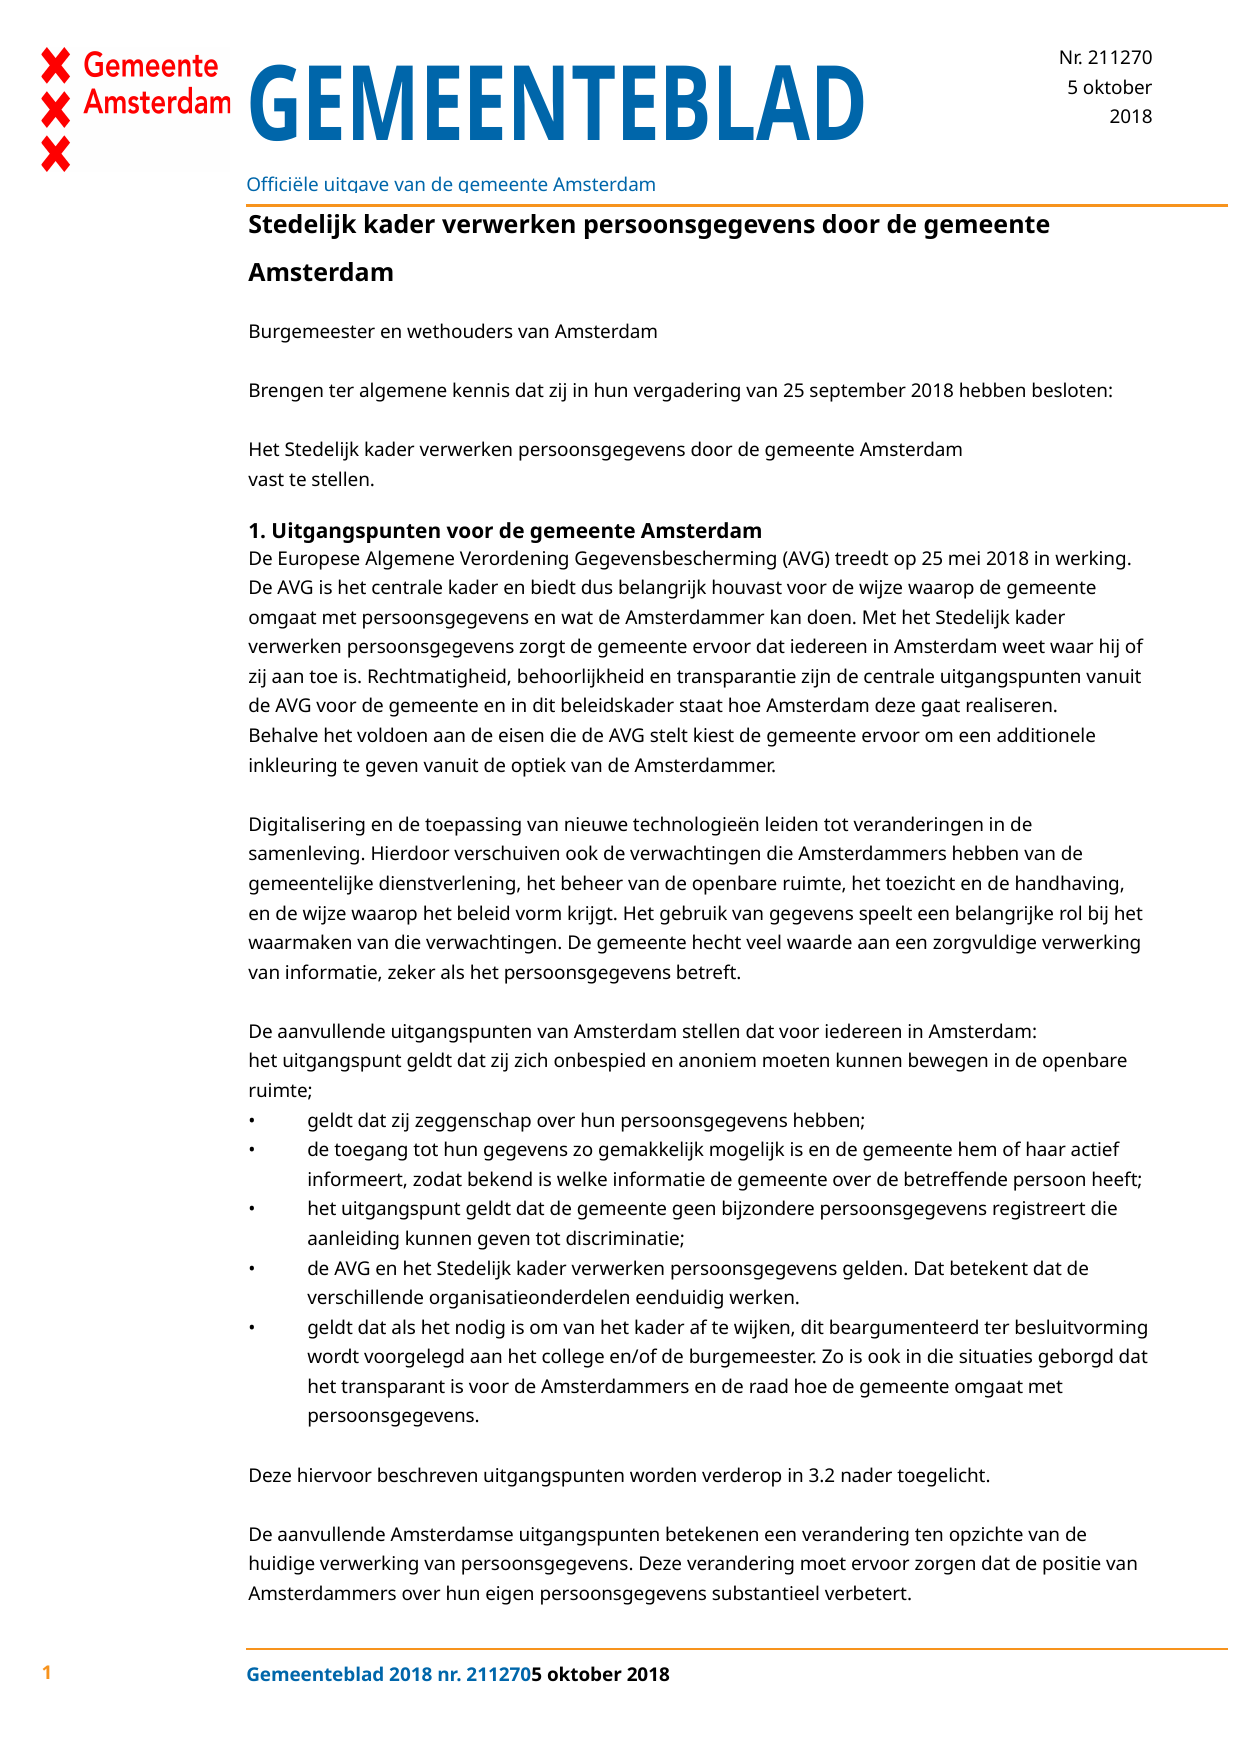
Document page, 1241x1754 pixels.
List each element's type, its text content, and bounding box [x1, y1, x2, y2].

text De aanvullende uitgangspunten van Amsterdam stellen dat voor iedereen in Amsterdam: [248, 1018, 1152, 1044]
text De aanvullende Amsterdamse uitgangspunten betekenen een verandering ten opzichte van de huidige verwerking van persoonsgegevens. Deze verandering moet ervoor zorgen dat de positie van Amsterdammers over hun eigen persoonsgegevens substantieel verbetert. [248, 1521, 1152, 1606]
text De Europese Algemene Verordening Gegevensbescherming (AVG) treedt op 25 mei 2018 in werking. De AVG is het centrale kader en biedt dus belangrijk houvast voor de wijze waarop de gemeente omgaat met persoonsgegevens en wat de Amsterdammer kan doen. Met het Stedelijk kader verwerken persoonsgegevens zorgt de gemeente ervoor dat iedereen in Amsterdam weet waar hij of zij aan toe is. Rechtmatigheid, behoorlijkheid en transparantie zijn de centrale uitgangspunten vanuit de AVG voor de gemeente en in dit beleidskader staat hoe Amsterdam deze gaat realiseren. [248, 545, 1152, 718]
list geldt dat zij zeggenschap over hun persoonsgegevens hebben; [248, 1107, 1152, 1132]
list het uitgangspunt geldt dat de gemeente geen bijzondere persoonsgegevens registreert die aanleiding kunnen geven tot discriminatie; [248, 1196, 1152, 1251]
list de AVG en het Stedelijk kader verwerken persoonsgegevens gelden. Dat betekent dat de verschillende organisatieonderdelen eenduidig werken. [248, 1255, 1152, 1310]
text Stedelijk kader verwerken persoonsgegevens door de gemeente Amsterdam [248, 207, 1152, 288]
text Brengen ter algemene kennis dat zij in hun vergadering van 25 september 2018 hebben besloten: [248, 377, 1152, 403]
text Het Stedelijk kader verwerken persoonsgegevens door de gemeente Amsterdam [248, 436, 1152, 462]
text vast te stellen. [248, 466, 1152, 492]
picture [41, 47, 231, 172]
text Burgemeester en wethouders van Amsterdam [248, 318, 1152, 344]
text 1. Uitgangspunten voor de gemeente Amsterdam [248, 516, 1152, 545]
list de toegang tot hun gegevens zo gemakkelijk mogelijk is en de gemeente hem of haar actief informeert, zodat bekend is welke informatie de gemeente over de betreffende persoon heeft; [248, 1136, 1152, 1192]
text het uitgangspunt geldt dat zij zich onbespied en anoniem moeten kunnen bewegen in de openbare ruimte; [248, 1048, 1152, 1103]
list geldt dat als het nodig is om van het kader af te wijken, dit beargumenteerd ter besluitvorming wordt voorgelegd aan het college en/of de burgemeester. Zo is ook in die situaties geborgd dat het transparant is voor de Amsterdammers en de raad hoe de gemeente omgaat met persoonsgegevens. [248, 1314, 1152, 1428]
text Digitalisering en de toepassing van nieuwe technologieën leiden tot veranderingen in de samenleving. Hierdoor verschuiven ook de verwachtingen die Amsterdammers hebben van de gemeentelijke dienstverlening, het beheer van de openbare ruimte, het toezicht en de handhaving, en de wijze waarop het beleid vorm krijgt. Het gebruik van gegevens speelt een belangrijke rol bij het waarmaken van die verwachtingen. De gemeente hecht veel waarde aan een zorgvuldige verwerking van informatie, zeker als het persoonsgegevens betreft. [248, 811, 1152, 984]
text Behalve het voldoen aan de eisen die de AVG stelt kiest de gemeente ervoor om een additionele inkleuring te geven vanuit de optiek van de Amsterdammer. [248, 722, 1152, 777]
text Deze hiervoor beschreven uitgangspunten worden verderop in 3.2 nader toegelicht. [248, 1462, 1152, 1487]
